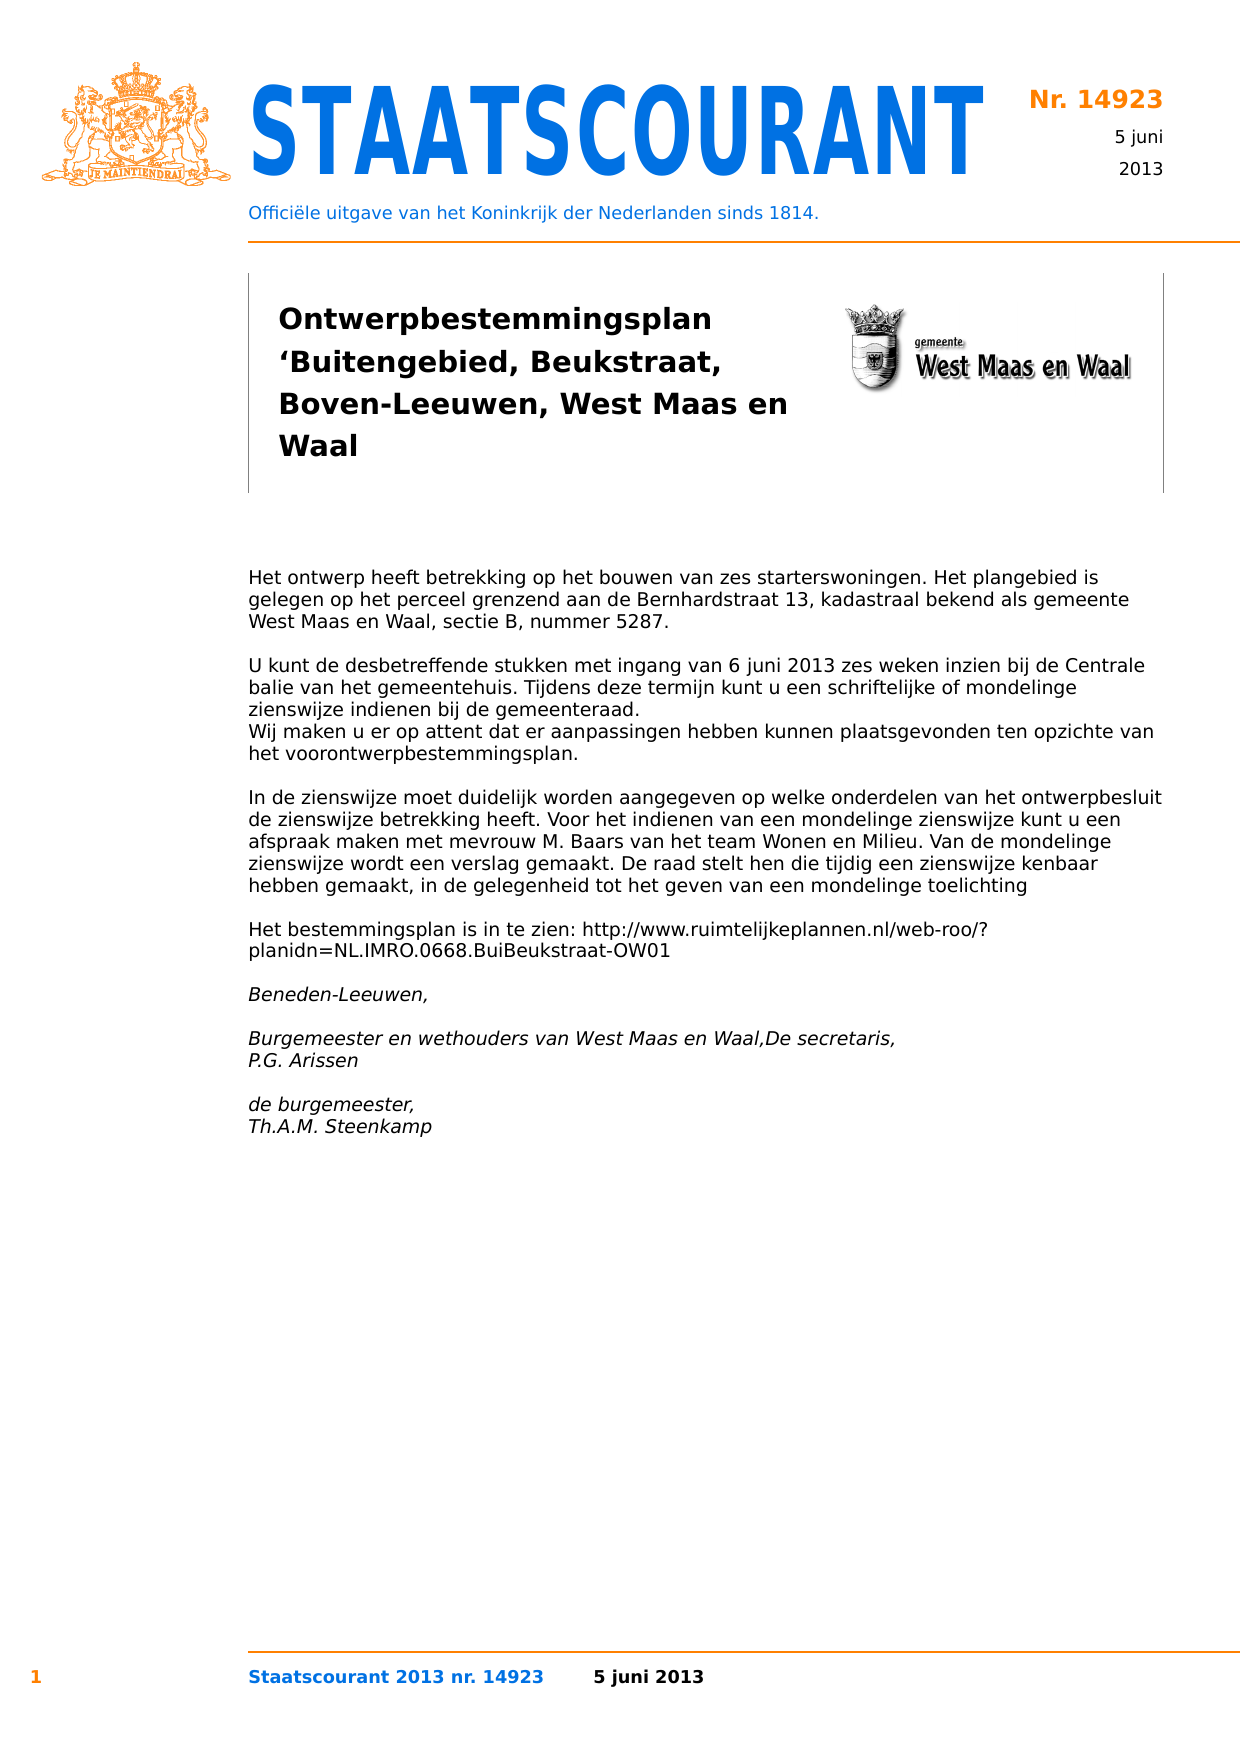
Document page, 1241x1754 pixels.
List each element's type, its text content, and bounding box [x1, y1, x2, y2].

table_header STAATSCOURANT [248, 62, 998, 203]
table_cell Officiële uitgave van het Koninkrijk der Nederlanden sinds 1814. [248, 203, 1240, 241]
text In de zienswijze moet duidelijk worden aangegeven op welke onderdelen van het ontwerpbesluit de zienswijze betrekking heeft. Voor het indienen van een mondelinge zienswijze kunt u een afspraak maken met mevrouw M. Baars van het team Wonen en Milieu. Van de mondelinge zienswijze wordt een verslag gemaakt. De raad stelt hen die tijdig een zienswijze kenbaar hebben gemaakt, in de gelegenheid tot het geven van een mondelinge toelichting [248, 787, 1163, 897]
text Wij maken u er op attent dat er aanpassingen hebben kunnen plaatsgevonden ten opzichte van het voorontwerpbestemmingsplan. [248, 721, 1163, 765]
text U kunt de desbetreffende stukken met ingang van 6 juni 2013 zes weken inzien bij de Centrale balie van het gemeentehuis. Tijdens deze termijn kunt u een schriftelijke of mondelinge zienswijze indienen bij de gemeenteraad. [248, 655, 1163, 721]
text Het ontwerp heeft betrekking op het bouwen van zes starterswoningen. Het plangebied is gelegen op het perceel grenzend aan de Bernhardstraat 13, kadastraal bekend als gemeente West Maas en Waal, sectie B, nummer 5287. [248, 567, 1163, 633]
text Burgemeester en wethouders van West Maas en Waal,De secretaris, P.G. Arissen [248, 1028, 1163, 1072]
table_cell 5 juni [998, 121, 1240, 153]
table_header Nr. 14923 [998, 62, 1240, 121]
table_header [25, 62, 248, 241]
subtitle Ontwerpbestemmingsplan ‘Buitengebied, Beukstraat, Boven-Leeuwen, West Maas en Waal [249, 273, 1163, 493]
picture [41, 62, 231, 186]
text Beneden-Leeuwen, [248, 984, 1163, 1006]
text Het bestemmingsplan is in te zien: http://www.ruimtelijkeplannen.nl/web-roo/?planidn=NL.IMRO.0668.BuiBeukstraat-OW01 [248, 918, 1163, 962]
picture [844, 302, 1134, 397]
table_cell 2013 [998, 153, 1240, 203]
text de burgemeester, Th.A.M. Steenkamp [248, 1094, 1163, 1138]
